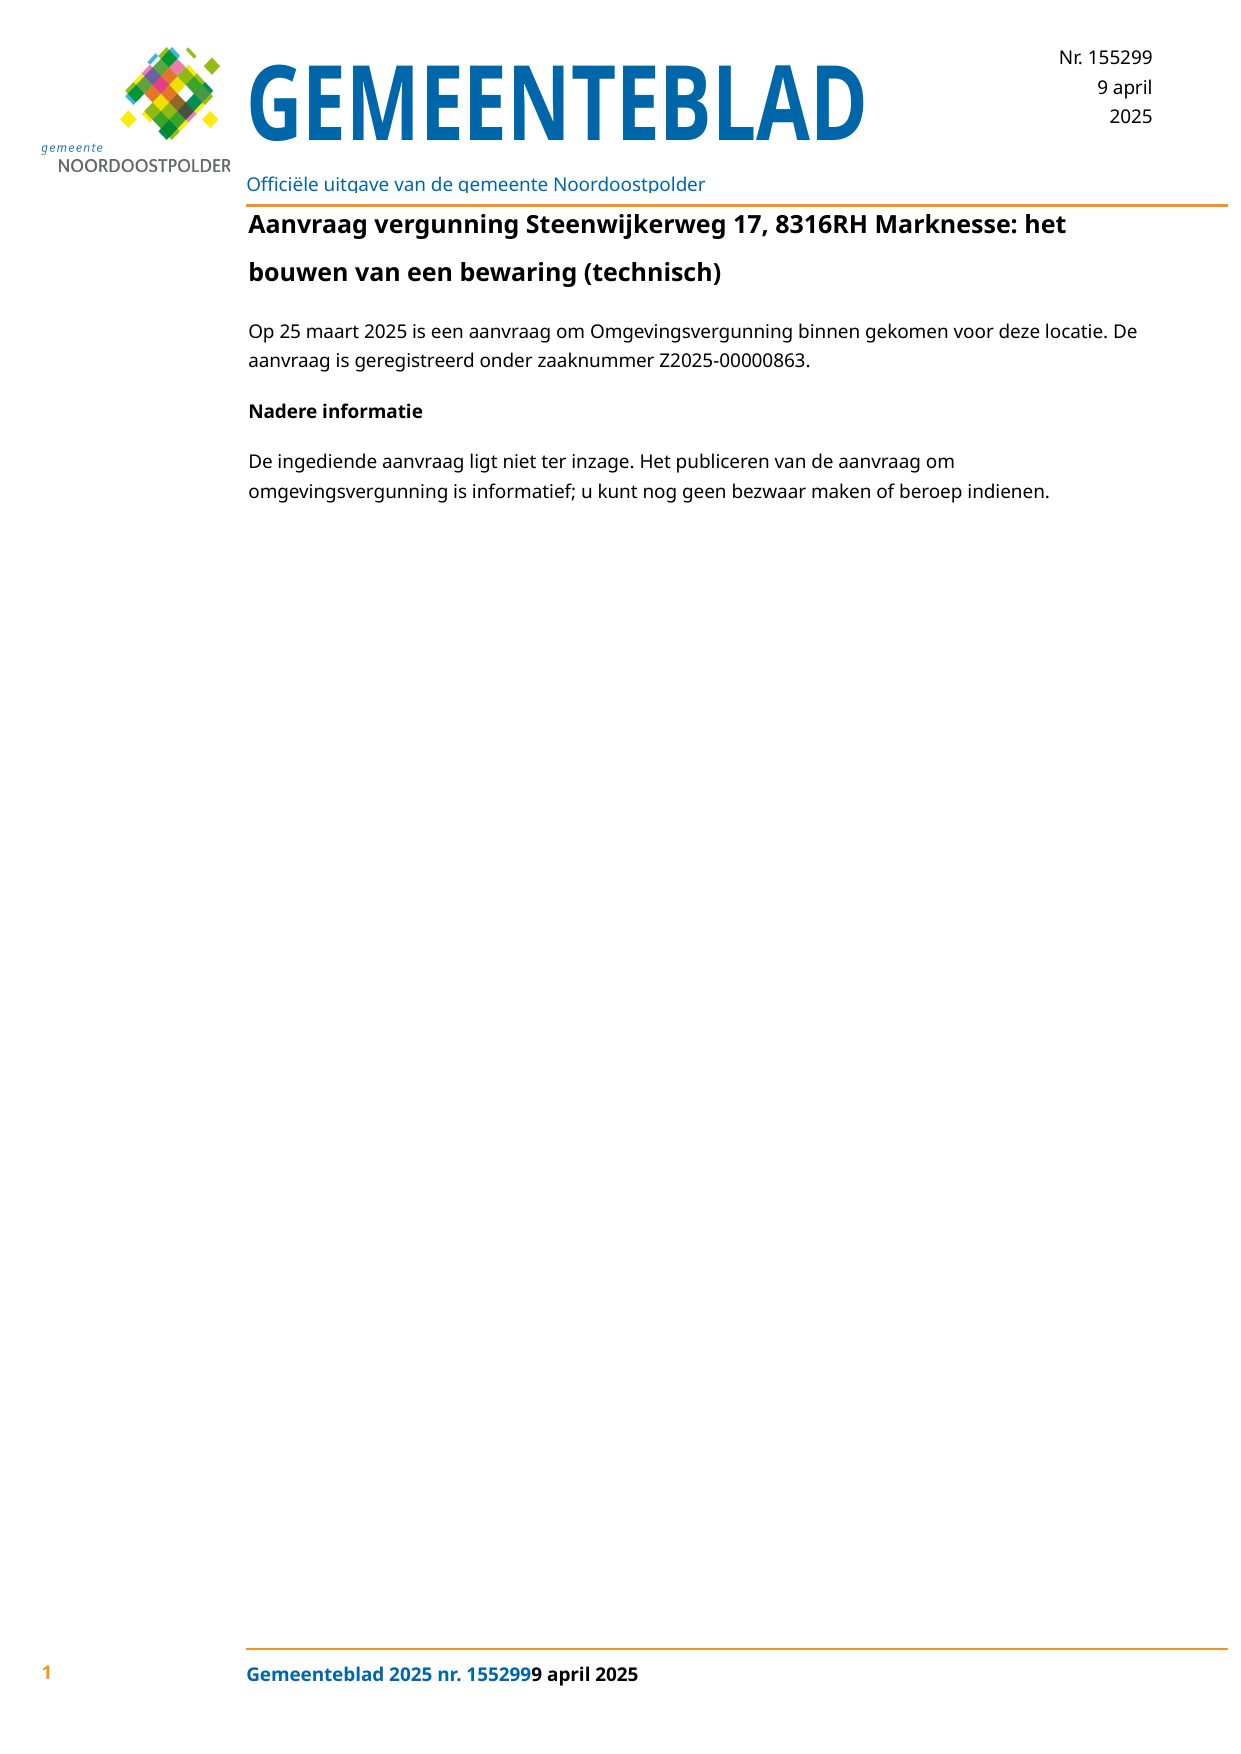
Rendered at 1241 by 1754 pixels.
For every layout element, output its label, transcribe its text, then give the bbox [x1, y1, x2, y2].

text Aanvraag vergunning Steenwijkerweg 17, 8316RH Marknesse: het bouwen van een bewaring (technisch) [248, 207, 1152, 288]
text Nadere informatie [248, 398, 1152, 424]
picture [41, 47, 231, 172]
text Op 25 maart 2025 is een aanvraag om Omgevingsvergunning binnen gekomen voor deze locatie. De aanvraag is geregistreerd onder zaaknummer Z2025-00000863. [248, 318, 1152, 373]
text De ingediende aanvraag ligt niet ter inzage. Het publiceren van de aanvraag om omgevingsvergunning is informatief; u kunt nog geen bezwaar maken of beroep indienen. [248, 448, 1152, 504]
